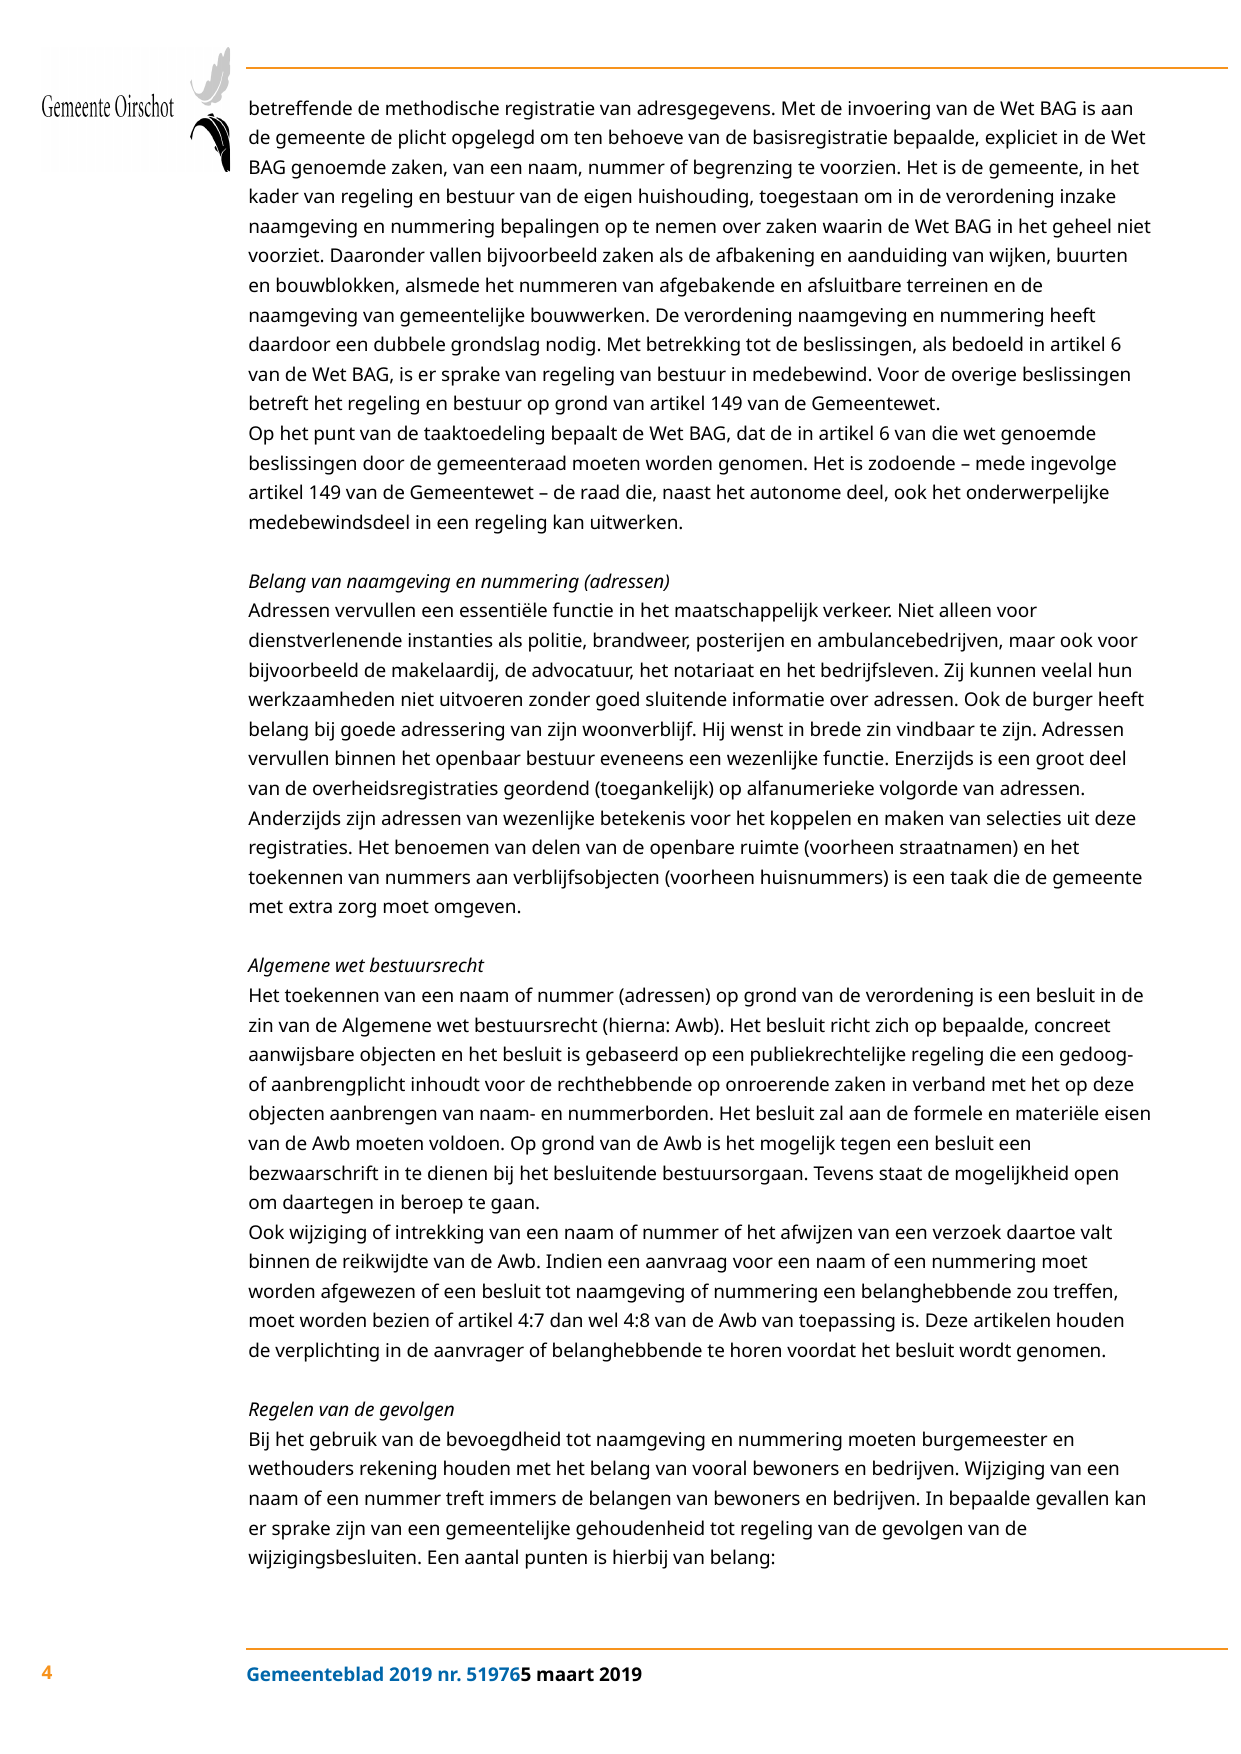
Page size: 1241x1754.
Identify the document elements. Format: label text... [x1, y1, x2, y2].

text Belang van naamgeving en nummering (adressen) [248, 568, 1152, 594]
text Het toekennen van een naam of nummer (adressen) op grond van de verordening is een besluit in de zin van de Algemene wet bestuursrecht (hierna: Awb). Het besluit richt zich op bepaalde, concreet aanwijsbare objecten en het besluit is gebaseerd op een publiekrechtelijke regeling die een gedoog- of aanbrengplicht inhoudt voor de rechthebbende op onroerende zaken in verband met het op deze objecten aanbrengen van naam- en nummerborden. Het besluit zal aan de formele en materiële eisen van de Awb moeten voldoen. Op grond van de Awb is het mogelijk tegen een besluit een bezwaarschrift in te dienen bij het besluitende bestuursorgaan. Tevens staat de mogelijkheid open om daartegen in beroep te gaan. [248, 982, 1152, 1215]
text Op het punt van de taaktoedeling bepaalt de Wet BAG, dat de in artikel 6 van die wet genoemde beslissingen door de gemeenteraad moeten worden genomen. Het is zodoende – mede ingevolge artikel 149 van de Gemeentewet – de raad die, naast het autonome deel, ook het onderwerpelijke medebewindsdeel in een regeling kan uitwerken. [248, 420, 1152, 535]
text Adressen vervullen een essentiële functie in het maatschappelijk verkeer. Niet alleen voor dienstverlenende instanties als politie, brandweer, posterijen en ambulancebedrijven, maar ook voor bijvoorbeeld de makelaardij, de advocatuur, het notariaat en het bedrijfsleven. Zij kunnen veelal hun werkzaamheden niet uitvoeren zonder goed sluitende informatie over adressen. Ook de burger heeft belang bij goede adressering van zijn woonverblijf. Hij wenst in brede zin vindbaar te zijn. Adressen vervullen binnen het openbaar bestuur eveneens een wezenlijke functie. Enerzijds is een groot deel van de overheidsregistraties geordend (toegankelijk) op alfanumerieke volgorde van adressen. Anderzijds zijn adressen van wezenlijke betekenis voor het koppelen en maken van selecties uit deze registraties. Het benoemen van delen van de openbare ruimte (voorheen straatnamen) en het toekennen van nummers aan verblijfsobjecten (voorheen huisnummers) is een taak die de gemeente met extra zorg moet omgeven. [248, 598, 1152, 919]
text betreffende de methodische registratie van adresgegevens. Met de invoering van de Wet BAG is aan de gemeente de plicht opgelegd om ten behoeve van de basisregistratie bepaalde, expliciet in de Wet BAG genoemde zaken, van een naam, nummer of begrenzing te voorzien. Het is de gemeente, in het kader van regeling en bestuur van de eigen huishouding, toegestaan om in de verordening inzake naamgeving en nummering bepalingen op te nemen over zaken waarin de Wet BAG in het geheel niet voorziet. Daaronder vallen bijvoorbeeld zaken als de afbakening en aanduiding van wijken, buurten en bouwblokken, alsmede het nummeren van afgebakende en afsluitbare terreinen en de naamgeving van gemeentelijke bouwwerken. De verordening naamgeving en nummering heeft daardoor een dubbele grondslag nodig. Met betrekking tot de beslissingen, als bedoeld in artikel 6 van de Wet BAG, is er sprake van regeling van bestuur in medebewind. Voor de overige beslissingen betreft het regeling en bestuur op grond van artikel 149 van de Gemeentewet. [248, 95, 1152, 416]
text Regelen van de gevolgen [248, 1396, 1152, 1422]
picture [41, 47, 231, 172]
text Algemene wet bestuursrecht [248, 953, 1152, 978]
text Bij het gebruik van de bevoegdheid tot naamgeving en nummering moeten burgemeester en wethouders rekening houden met het belang van vooral bewoners en bedrijven. Wijziging van een naam of een nummer treft immers de belangen van bewoners en bedrijven. In bepaalde gevallen kan er sprake zijn van een gemeentelijke gehoudenheid tot regeling van de gevolgen van de wijzigingsbesluiten. Een aantal punten is hierbij van belang: [248, 1426, 1152, 1570]
text Ook wijziging of intrekking van een naam of nummer of het afwijzen van een verzoek daartoe valt binnen de reikwijdte van de Awb. Indien een aanvraag voor een naam of een nummering moet worden afgewezen of een besluit tot naamgeving of nummering een belanghebbende zou treffen, moet worden bezien of artikel 4:7 dan wel 4:8 van de Awb van toepassing is. Deze artikelen houden de verplichting in de aanvrager of belanghebbende te horen voordat het besluit wordt genomen. [248, 1219, 1152, 1363]
